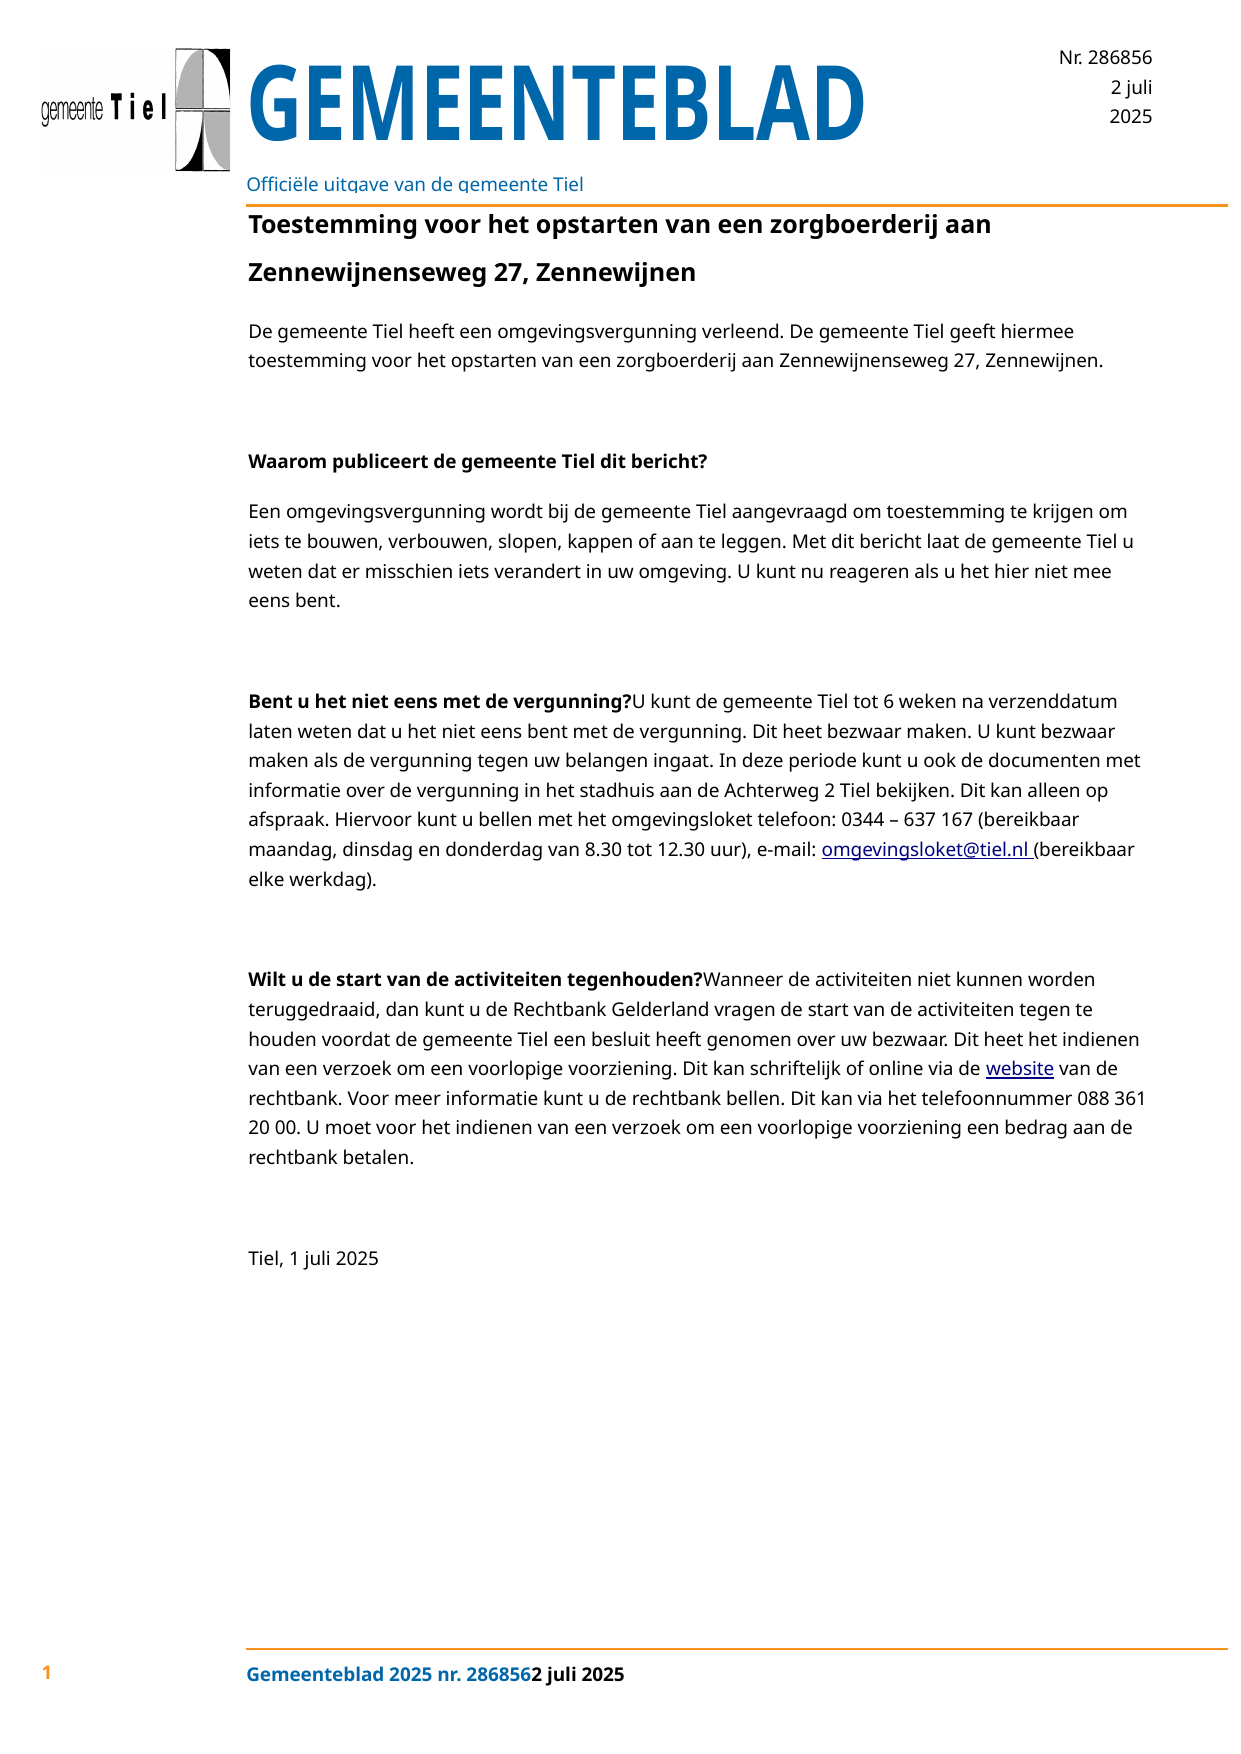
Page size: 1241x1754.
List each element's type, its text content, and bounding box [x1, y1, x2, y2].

text Een omgevingsvergunning wordt bij de gemeente Tiel aangevraagd om toestemming te krijgen om iets te bouwen, verbouwen, slopen, kappen of aan te leggen. Met dit bericht laat de gemeente Tiel u weten dat er misschien iets verandert in uw omgeving. U kunt nu reageren als u het hier niet mee eens bent. [248, 499, 1152, 613]
picture [41, 47, 231, 172]
text Toestemming voor het opstarten van een zorgboerderij aan Zennewijnenseweg 27, Zennewijnen [248, 207, 1152, 288]
text Tiel, 1 juli 2025 [248, 1245, 1152, 1271]
text Bent u het niet eens met de vergunning?U kunt de gemeente Tiel tot 6 weken na verzenddatum laten weten dat u het niet eens bent met de vergunning. Dit heet bezwaar maken. U kunt bezwaar maken als de vergunning tegen uw belangen ingaat. In deze periode kunt u ook de documenten met informatie over de vergunning in het stadhuis aan de Achterweg 2 Tiel bekijken. Dit kan alleen op afspraak. Hiervoor kunt u bellen met het omgevingsloket telefoon: 0344 – 637 167 (bereikbaar maandag, dinsdag en donderdag van 8.30 tot 12.30 uur), e-mail: omgevingsloket@tiel.nl (bereikbaar elke werkdag). [248, 688, 1152, 892]
text De gemeente Tiel heeft een omgevingsvergunning verleend. De gemeente Tiel geeft hiermee toestemming voor het opstarten van een zorgboerderij aan Zennewijnenseweg 27, Zennewijnen. [248, 318, 1152, 373]
text Waarom publiceert de gemeente Tiel dit bericht? [248, 448, 1152, 474]
text Wilt u de start van de activiteiten tegenhouden?Wanneer de activiteiten niet kunnen worden teruggedraaid, dan kunt u de Rechtbank Gelderland vragen de start van de activiteiten tegen te houden voordat de gemeente Tiel een besluit heeft genomen over uw bezwaar. Dit heet het indienen van een verzoek om een voorlopige voorziening. Dit kan schriftelijk of online via de website van de rechtbank. Voor meer informatie kunt u de rechtbank bellen. Dit kan via het telefoonnummer 088 361 20 00. U moet voor het indienen van een verzoek om een voorlopige voorziening een bedrag aan de rechtbank betalen. [248, 967, 1152, 1170]
